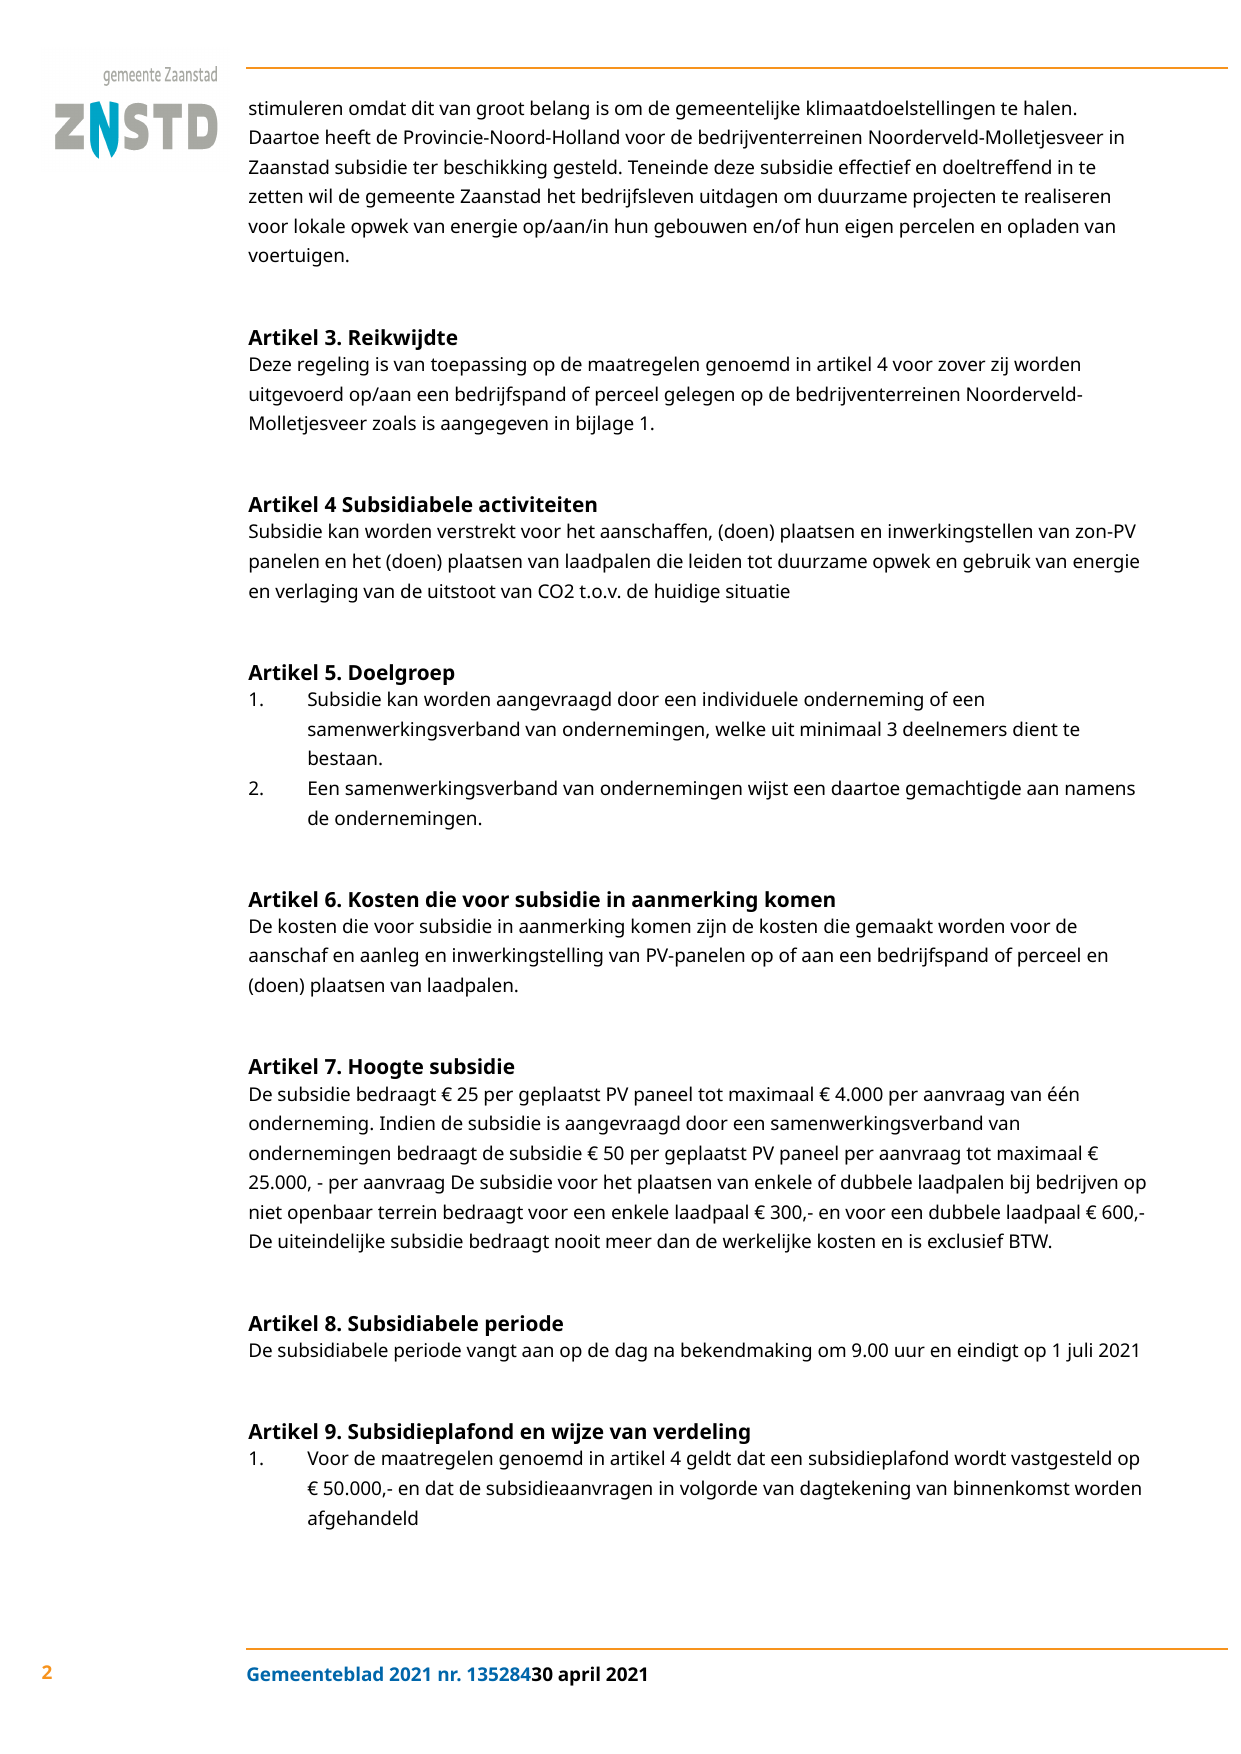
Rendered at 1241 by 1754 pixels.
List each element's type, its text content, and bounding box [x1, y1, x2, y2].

text De subsidie bedraagt € 25 per geplaatst PV paneel tot maximaal € 4.000 per aanvraag van één onderneming. Indien de subsidie is aangevraagd door een samenwerkingsverband van ondernemingen bedraagt de subsidie € 50 per geplaatst PV paneel per aanvraag tot maximaal € 25.000, - per aanvraag De subsidie voor het plaatsen van enkele of dubbele laadpalen bij bedrijven op niet openbaar terrein bedraagt voor een enkele laadpaal € 300,- en voor een dubbele laadpaal € 600,- [248, 1081, 1152, 1225]
text Artikel 7. Hoogte subsidie [248, 1052, 1152, 1081]
text Artikel 8. Subsidiabele periode [248, 1309, 1152, 1337]
list Voor de maatregelen genoemd in artikel 4 geldt dat een subsidieplafond wordt vastgesteld op € 50.000,- en dat de subsidieaanvragen in volgorde van dagtekening van binnenkomst worden afgehandeld [248, 1446, 1152, 1530]
text stimuleren omdat dit van groot belang is om de gemeentelijke klimaatdoelstellingen te halen. Daartoe heeft de Provincie-Noord-Holland voor de bedrijventerreinen Noorderveld-Molletjesveer in Zaanstad subsidie ter beschikking gesteld. Teneinde deze subsidie effectief en doeltreffend in te zetten wil de gemeente Zaanstad het bedrijfsleven uitdagen om duurzame projecten te realiseren voor lokale opwek van energie op/aan/in hun gebouwen en/of hun eigen percelen en opladen van voertuigen. [248, 95, 1152, 268]
text De uiteindelijke subsidie bedraagt nooit meer dan de werkelijke kosten en is exclusief BTW. [248, 1229, 1152, 1254]
text Artikel 3. Reikwijdte [248, 323, 1152, 351]
text Subsidie kan worden verstrekt voor het aanschaffen, (doen) plaatsen en inwerkingstellen van zon-PV panelen en het (doen) plaatsen van laadpalen die leiden tot duurzame opwek en gebruik van energie en verlaging van de uitstoot van CO2 t.o.v. de huidige situatie [248, 519, 1152, 604]
text Deze regeling is van toepassing op de maatregelen genoemd in artikel 4 voor zover zij worden uitgevoerd op/aan een bedrijfspand of perceel gelegen op de bedrijventerreinen Noorderveld-Molletjesveer zoals is aangegeven in bijlage 1. [248, 351, 1152, 436]
picture [41, 47, 231, 172]
text Artikel 5. Doelgroep [248, 658, 1152, 686]
list Een samenwerkingsverband van ondernemingen wijst een daartoe gemachtigde aan namens de ondernemingen. [248, 775, 1152, 830]
text De kosten die voor subsidie in aanmerking komen zijn de kosten die gemaakt worden voor de aanschaf en aanleg en inwerkingstelling van PV-panelen op of aan een bedrijfspand of perceel en (doen) plaatsen van laadpalen. [248, 913, 1152, 998]
text Artikel 4 Subsidiabele activiteiten [248, 490, 1152, 519]
text Artikel 6. Kosten die voor subsidie in aanmerking komen [248, 885, 1152, 913]
text De subsidiabele periode vangt aan op de dag na bekendmaking om 9.00 uur en eindigt op 1 juli 2021 [248, 1337, 1152, 1363]
text Artikel 9. Subsidieplafond en wijze van verdeling [248, 1417, 1152, 1446]
list Subsidie kan worden aangevraagd door een individuele onderneming of een samenwerkingsverband van ondernemingen, welke uit minimaal 3 deelnemers dient te bestaan. [248, 686, 1152, 771]
